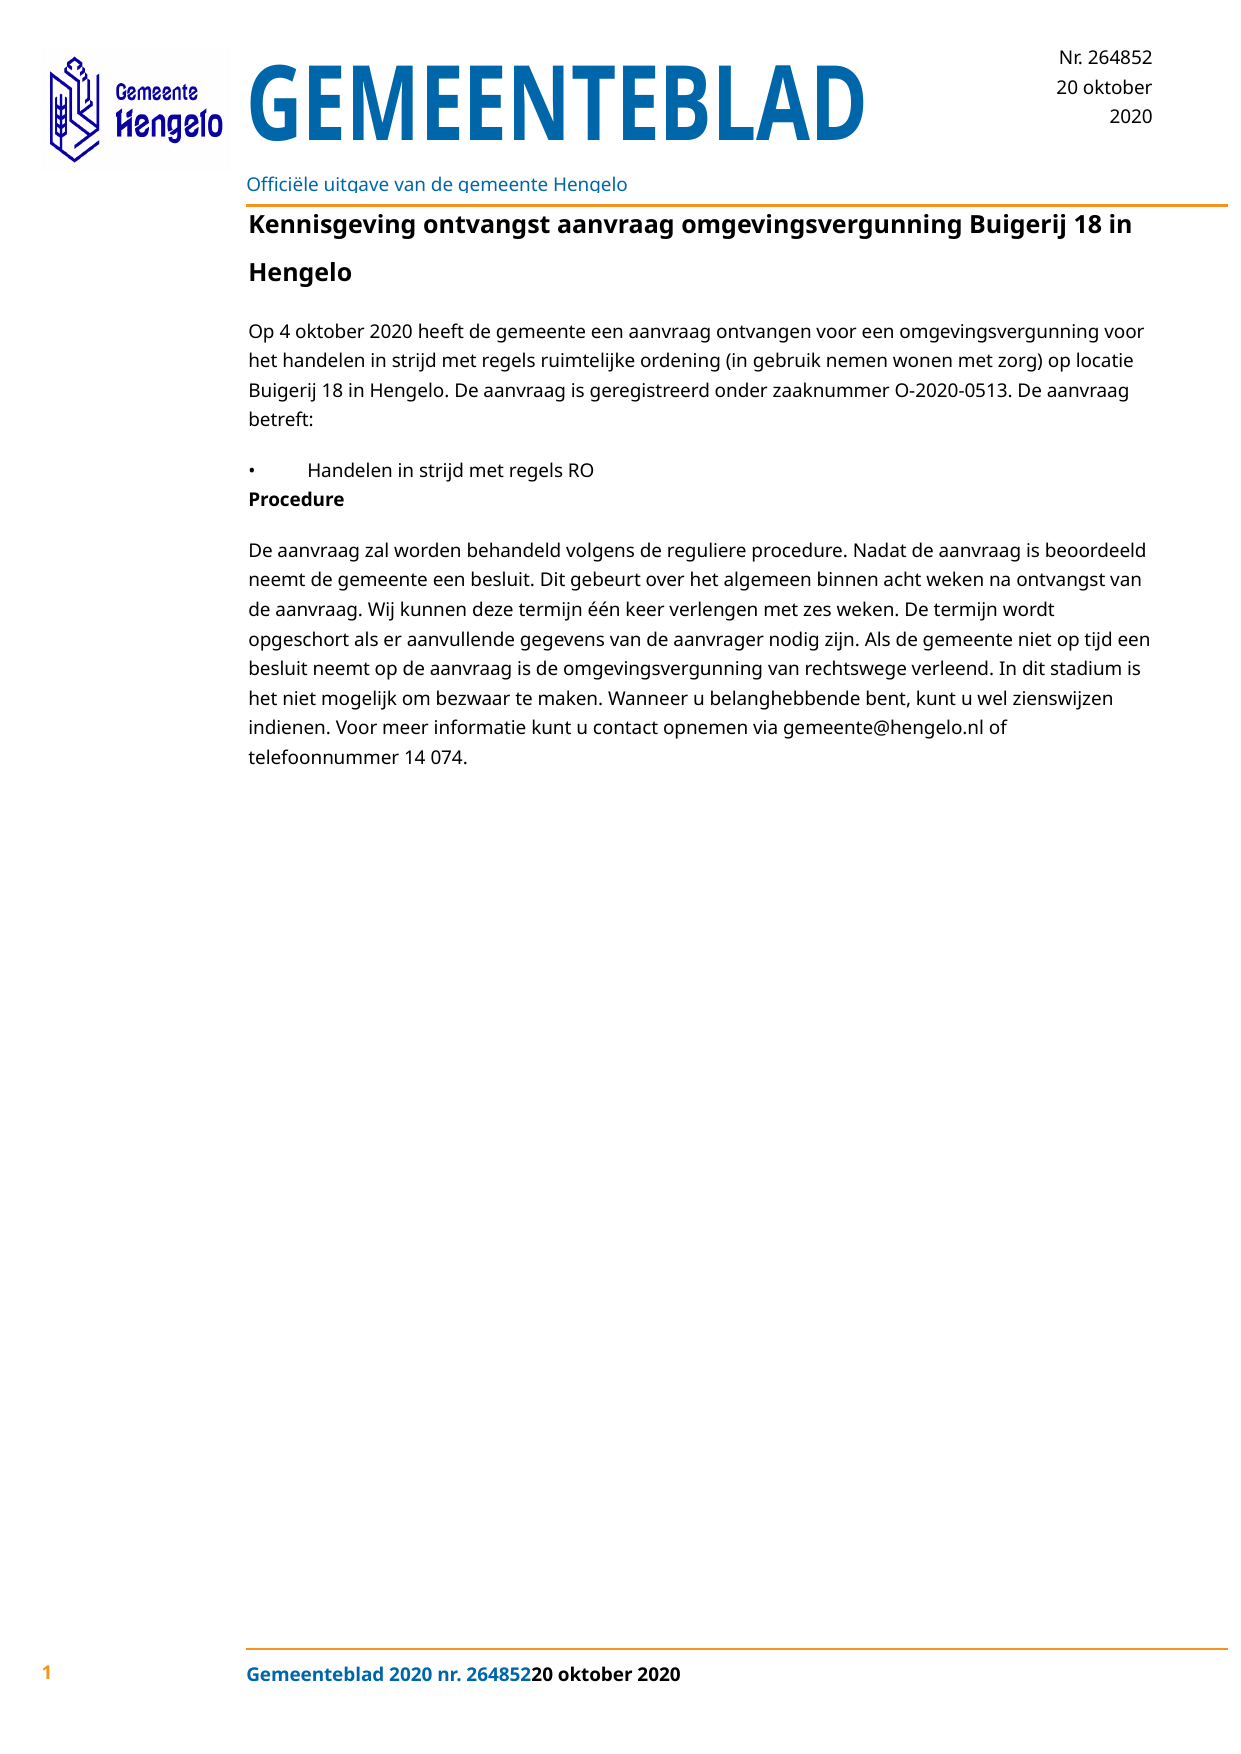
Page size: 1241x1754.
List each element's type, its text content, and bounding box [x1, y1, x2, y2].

text Op 4 oktober 2020 heeft de gemeente een aanvraag ontvangen voor een omgevingsvergunning voor het handelen in strijd met regels ruimtelijke ordening (in gebruik nemen wonen met zorg) op locatie Buigerij 18 in Hengelo. De aanvraag is geregistreerd onder zaaknummer O-2020-0513. De aanvraag betreft: [248, 318, 1152, 432]
text De aanvraag zal worden behandeld volgens de reguliere procedure. Nadat de aanvraag is beoordeeld neemt de gemeente een besluit. Dit gebeurt over het algemeen binnen acht weken na ontvangst van de aanvraag. Wij kunnen deze termijn één keer verlengen met zes weken. De termijn wordt opgeschort als er aanvullende gegevens van de aanvrager nodig zijn. Als de gemeente niet op tijd een besluit neemt op de aanvraag is de omgevingsvergunning van rechtswege verleend. In dit stadium is het niet mogelijk om bezwaar te maken. Wanneer u belanghebbende bent, kunt u wel zienswijzen indienen. Voor meer informatie kunt u contact opnemen via gemeente@hengelo.nl of telefoonnummer 14 074. [248, 537, 1152, 770]
text Procedure [248, 487, 1152, 512]
picture [41, 47, 231, 172]
text Kennisgeving ontvangst aanvraag omgevingsvergunning Buigerij 18 in Hengelo [248, 207, 1152, 288]
list Handelen in strijd met regels RO [248, 457, 1152, 483]
